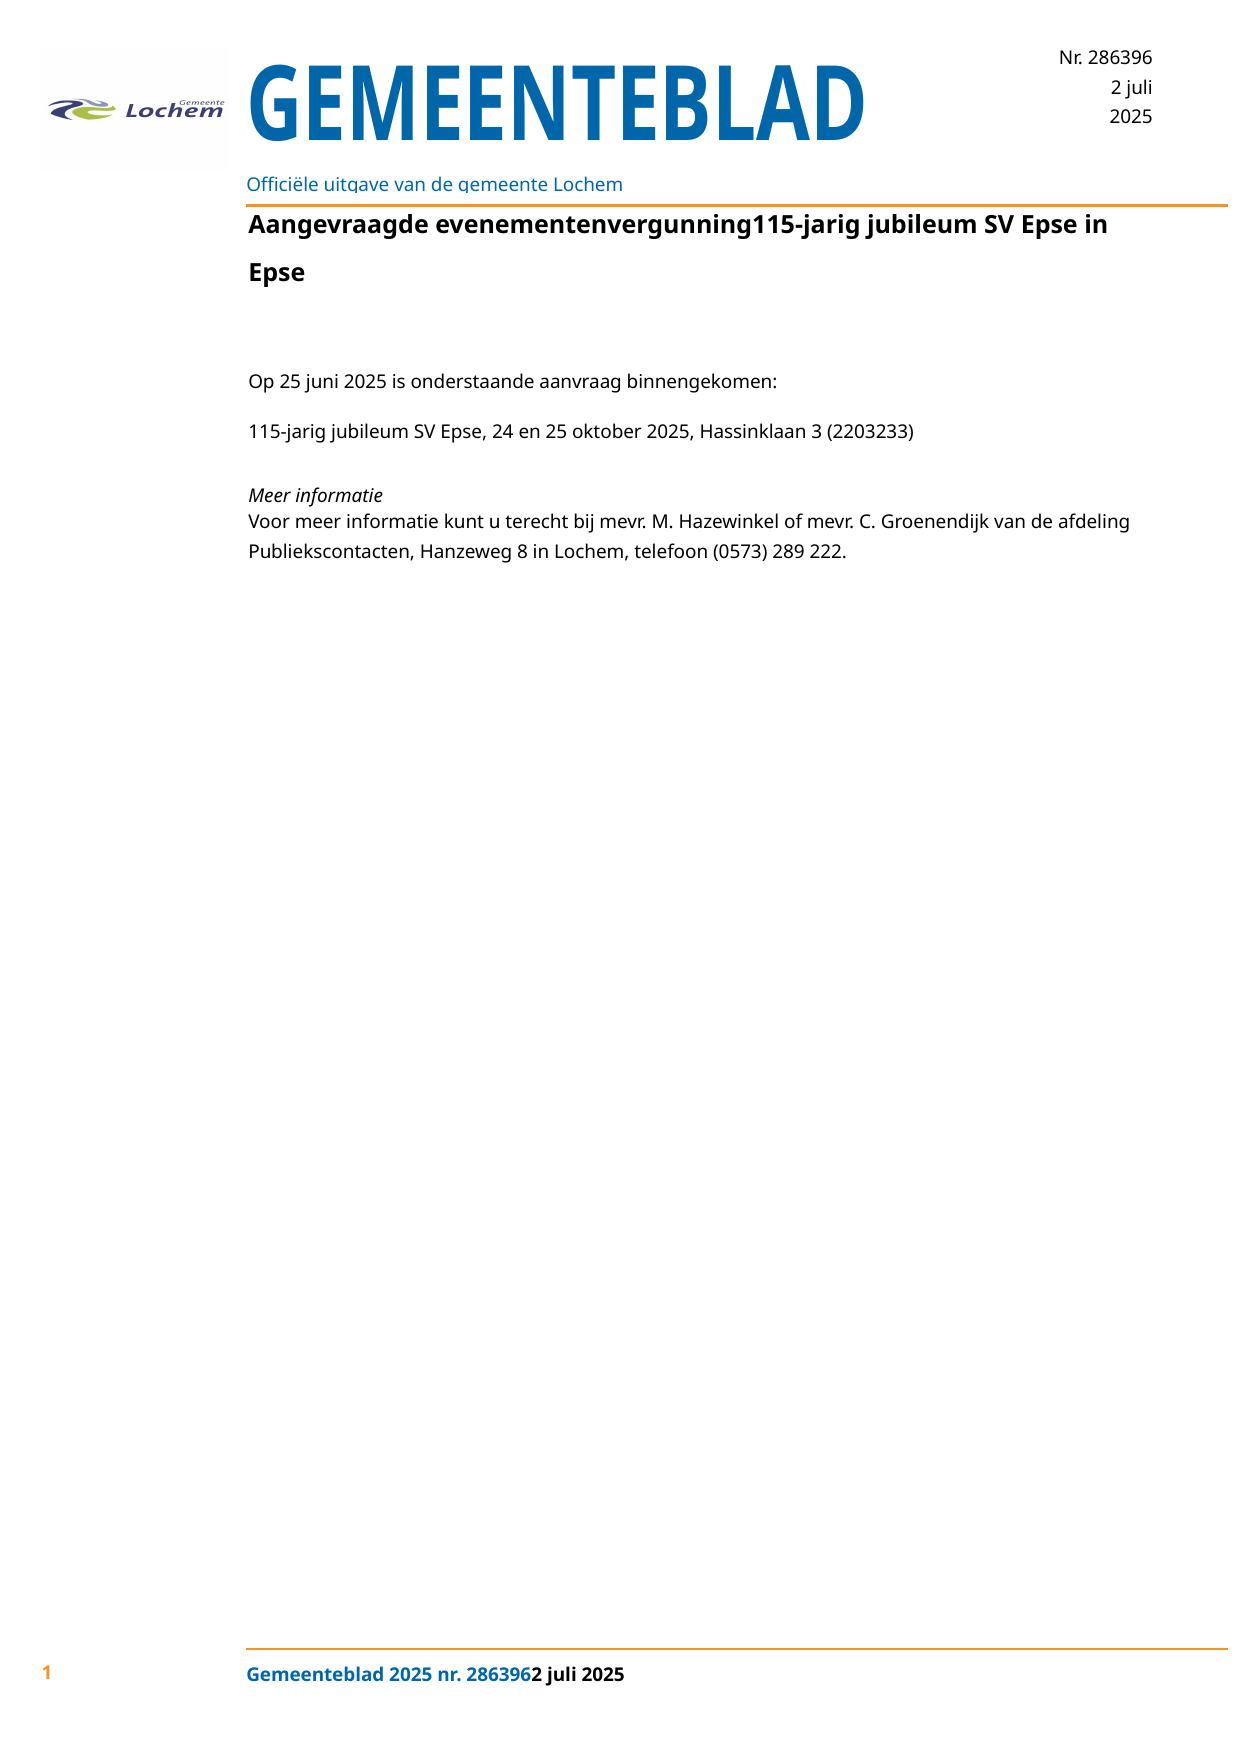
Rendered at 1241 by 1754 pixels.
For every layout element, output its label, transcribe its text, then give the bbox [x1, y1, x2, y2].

picture [41, 47, 231, 172]
text Op 25 juni 2025 is onderstaande aanvraag binnengekomen: [248, 368, 1152, 394]
text Meer informatie [248, 483, 1152, 508]
text Voor meer informatie kunt u terecht bij mevr. M. Hazewinkel of mevr. C. Groenendijk van de afdeling Publiekscontacten, Hanzeweg 8 in Lochem, telefoon (0573) 289 222. [248, 508, 1152, 564]
text 115-jarig jubileum SV Epse, 24 en 25 oktober 2025, Hassinklaan 3 (2203233) [248, 419, 1152, 444]
text Aangevraagde evenementenvergunning115-jarig jubileum SV Epse in Epse [248, 207, 1152, 288]
